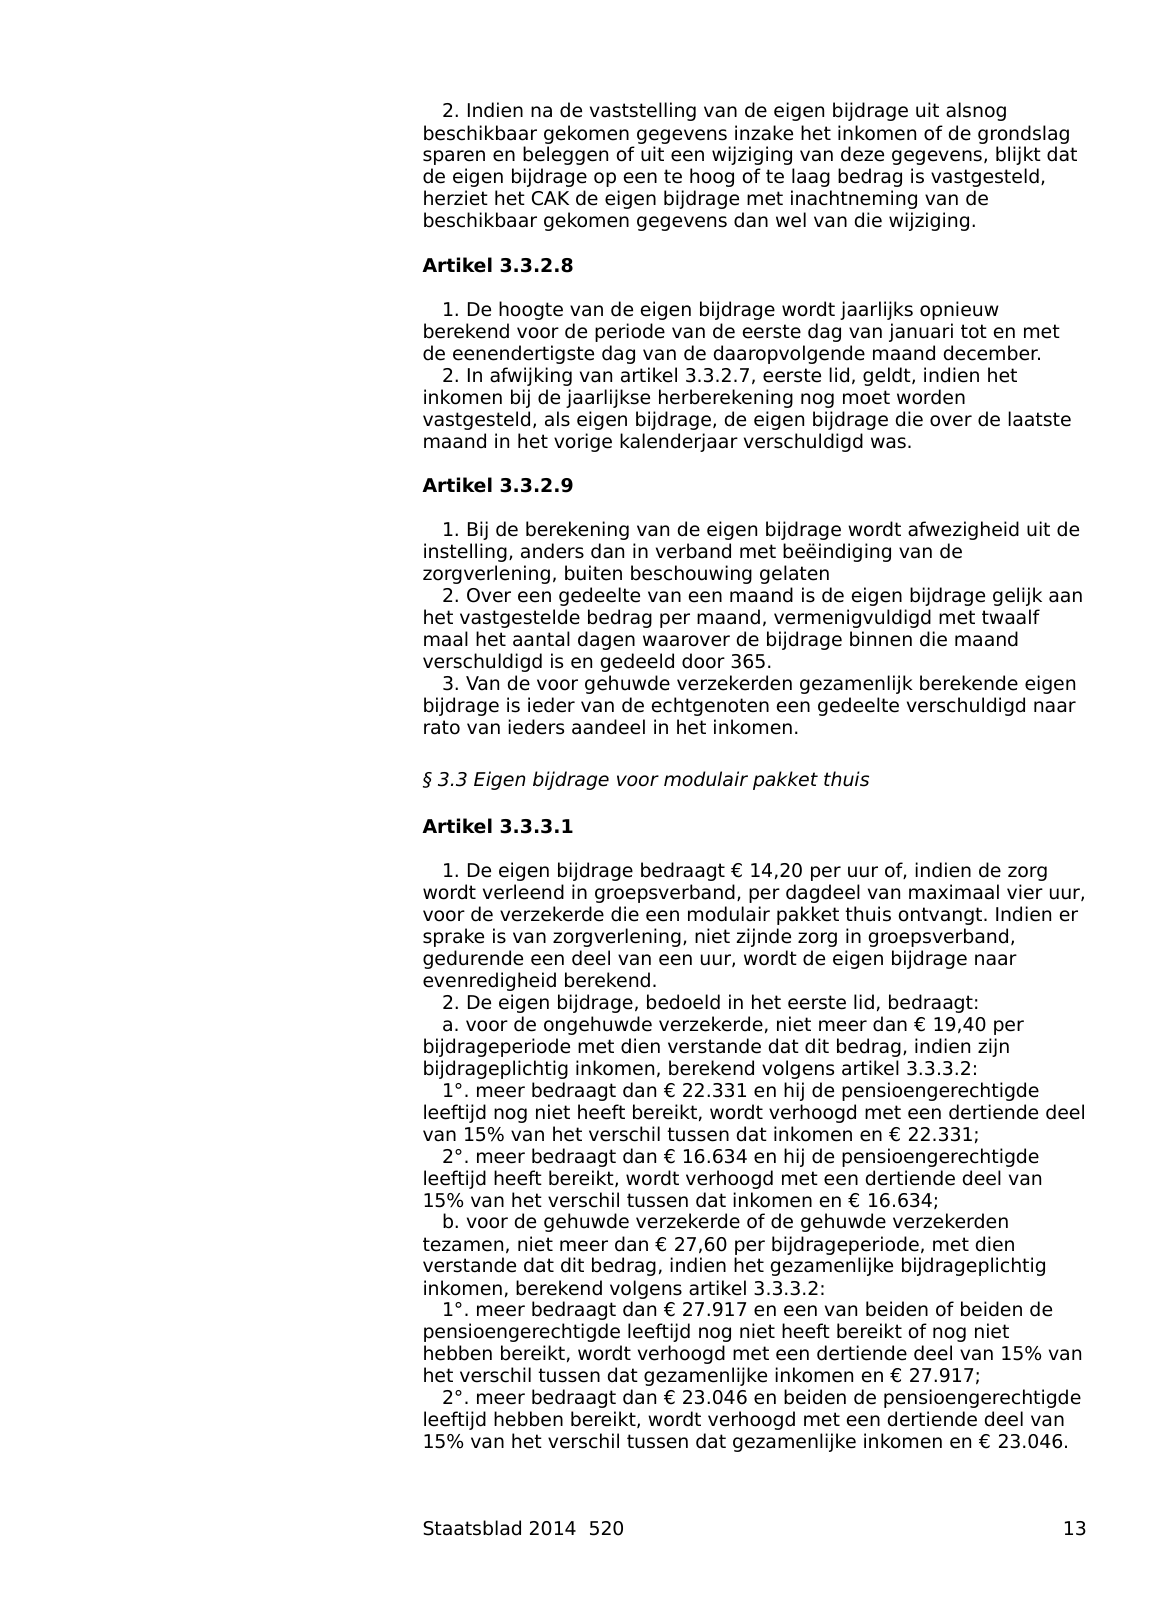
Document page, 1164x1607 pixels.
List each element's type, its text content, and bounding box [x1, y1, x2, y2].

text 2. In afwijking van artikel 3.3.2.7, eerste lid, geldt, indien het inkomen bij de jaarlijkse herberekening nog moet worden vastgesteld, als eigen bijdrage, de eigen bijdrage die over de laatste maand in het vorige kalenderjaar verschuldigd was. [422, 364, 1087, 452]
text b. voor de gehuwde verzekerde of de gehuwde verzekerden tezamen, niet meer dan € 27,60 per bijdrageperiode, met dien verstande dat dit bedrag, indien het gezamenlijke bijdrageplichtig inkomen, berekend volgens artikel 3.3.3.2: [422, 1211, 1087, 1299]
text 1. De hoogte van de eigen bijdrage wordt jaarlijks opnieuw berekend voor de periode van de eerste dag van januari tot en met de eenendertigste dag van de daaropvolgende maand december. [422, 299, 1087, 364]
subtitle Artikel 3.3.3.1 [422, 816, 1087, 838]
text 3. Van de voor gehuwde verzekerden gezamenlijk berekende eigen bijdrage is ieder van de echtgenoten een gedeelte verschuldigd naar rato van ieders aandeel in het inkomen. [422, 673, 1087, 739]
text 2. Indien na de vaststelling van de eigen bijdrage uit alsnog beschikbaar gekomen gegevens inzake het inkomen of de grondslag sparen en beleggen of uit een wijziging van deze gegevens, blijkt dat de eigen bijdrage op een te hoog of te laag bedrag is vastgesteld, herziet het CAK de eigen bijdrage met inachtneming van de beschikbaar gekomen gegevens dan wel van die wijziging. [422, 100, 1087, 232]
text 2°. meer bedraagt dan € 16.634 en hij de pensioengerechtigde leeftijd heeft bereikt, wordt verhoogd met een dertiende deel van 15% van het verschil tussen dat inkomen en € 16.634; [422, 1146, 1087, 1211]
text a. voor de ongehuwde verzekerde, niet meer dan € 19,40 per bijdrageperiode met dien verstande dat dit bedrag, indien zijn bijdrageplichtig inkomen, berekend volgens artikel 3.3.3.2: [422, 1014, 1087, 1079]
text 2. De eigen bijdrage, bedoeld in het eerste lid, bedraagt: [422, 992, 1087, 1014]
text 1°. meer bedraagt dan € 22.331 en hij de pensioengerechtigde leeftijd nog niet heeft bereikt, wordt verhoogd met een dertiende deel van 15% van het verschil tussen dat inkomen en € 22.331; [422, 1079, 1087, 1146]
text 1. Bij de berekening van de eigen bijdrage wordt afwezigheid uit de instelling, anders dan in verband met beëindiging van de zorgverlening, buiten beschouwing gelaten [422, 519, 1087, 585]
text 2°. meer bedraagt dan € 23.046 en beiden de pensioengerechtigde leeftijd hebben bereikt, wordt verhoogd met een dertiende deel van 15% van het verschil tussen dat gezamenlijke inkomen en € 23.046. [422, 1387, 1087, 1453]
text 1°. meer bedraagt dan € 27.917 en een van beiden of beiden de pensioengerechtigde leeftijd nog niet heeft bereikt of nog niet hebben bereikt, wordt verhoogd met een dertiende deel van 15% van het verschil tussen dat gezamenlijke inkomen en € 27.917; [422, 1299, 1087, 1387]
subtitle § 3.3 Eigen bijdrage voor modulair pakket thuis [422, 769, 1087, 791]
text 1. De eigen bijdrage bedraagt € 14,20 per uur of, indien de zorg wordt verleend in groepsverband, per dagdeel van maximaal vier uur, voor de verzekerde die een modulair pakket thuis ontvangt. Indien er sprake is van zorgverlening, niet zijnde zorg in groepsverband, gedurende een deel van een uur, wordt de eigen bijdrage naar evenredigheid berekend. [422, 860, 1087, 992]
subtitle Artikel 3.3.2.8 [422, 254, 1087, 276]
subtitle Artikel 3.3.2.9 [422, 475, 1087, 497]
text 2. Over een gedeelte van een maand is de eigen bijdrage gelijk aan het vastgestelde bedrag per maand, vermenigvuldigd met twaalf maal het aantal dagen waarover de bijdrage binnen die maand verschuldigd is en gedeeld door 365. [422, 585, 1087, 673]
